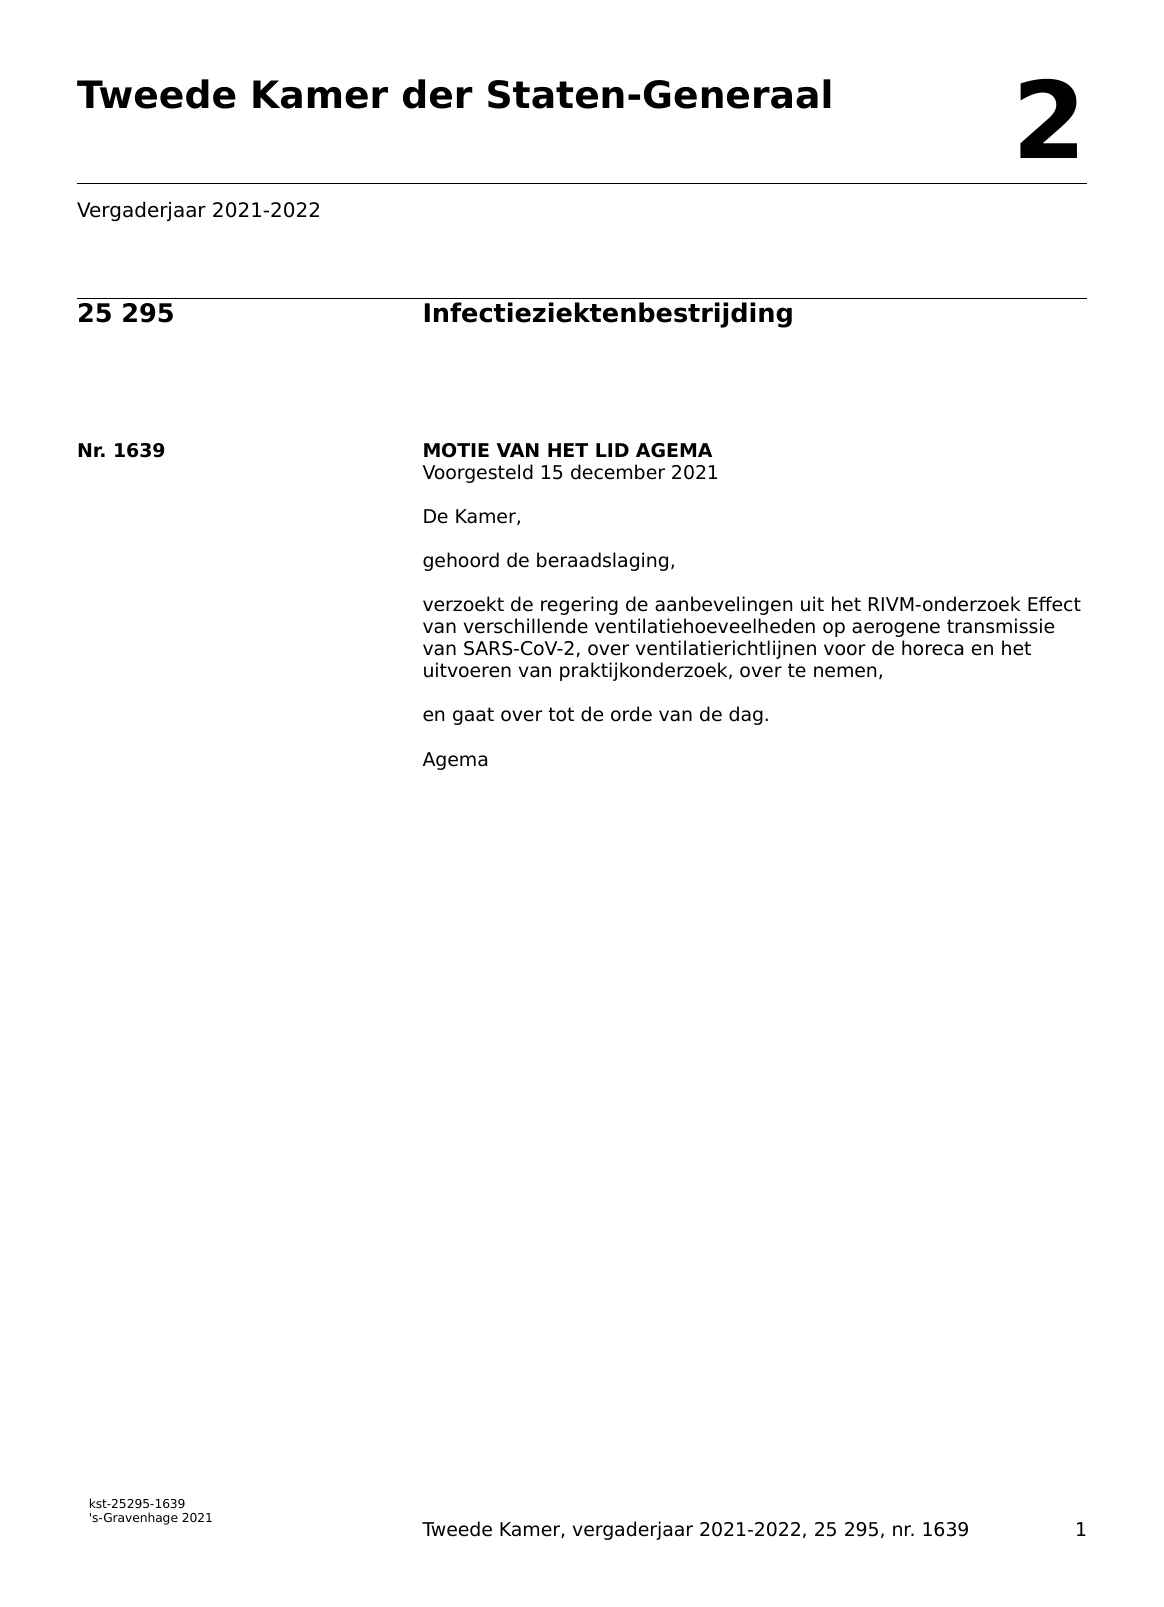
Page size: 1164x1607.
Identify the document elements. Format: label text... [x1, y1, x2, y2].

text verzoekt de regering de aanbevelingen uit het RIVM-onderzoek Effect van verschillende ventilatiehoeveelheden op aerogene transmissie van SARS-CoV-2, over ventilatierichtlijnen voor de horeca en het uitvoeren van praktijkonderzoek, over te nemen, [422, 594, 1087, 682]
text kst-25295-1639 [88, 1497, 323, 1511]
text Agema [422, 748, 1087, 770]
text en gaat over tot de orde van de dag. [422, 704, 1087, 726]
text gehoord de beraadslaging, [422, 550, 1087, 572]
text De Kamer, [422, 506, 1087, 528]
text Voorgesteld 15 december 2021 [422, 462, 1087, 484]
text 's-Gravenhage 2021 [88, 1511, 323, 1525]
subtitle Nr. 1639 MOTIE VAN HET LID AGEMA [77, 440, 1087, 462]
table_header 2 [886, 59, 1087, 183]
subtitle 25 295 Infectieziektenbestrijding [77, 299, 1087, 329]
table_cell Vergaderjaar 2021-2022 [77, 184, 1087, 298]
table_header Tweede Kamer der Staten-Generaal [77, 59, 886, 183]
